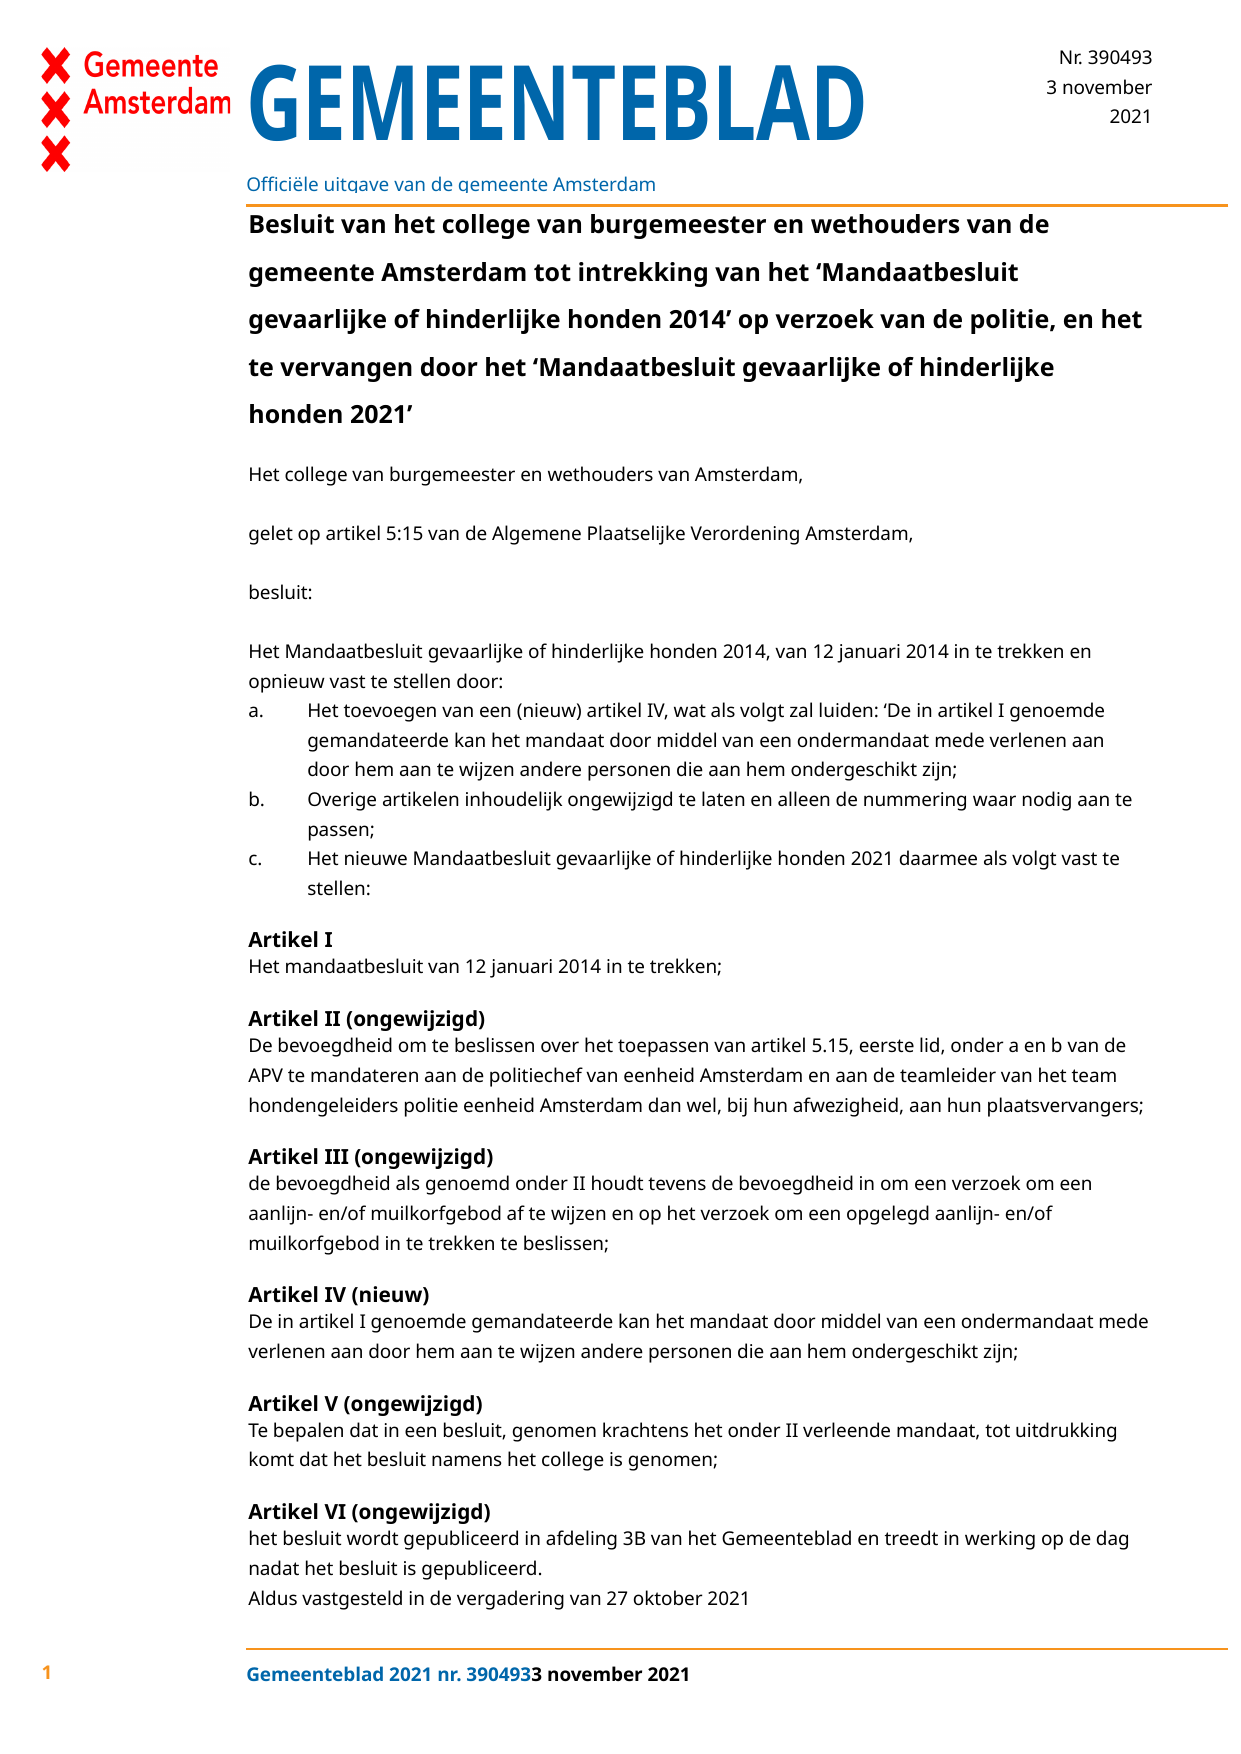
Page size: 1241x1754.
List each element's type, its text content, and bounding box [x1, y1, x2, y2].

text Artikel IV (nieuw) [248, 1280, 1152, 1309]
list Het toevoegen van een (nieuw) artikel IV, wat als volgt zal luiden: ‘De in artikel I genoemde gemandateerde kan het mandaat door middel van een ondermandaat mede verlenen aan door hem aan te wijzen andere personen die aan hem ondergeschikt zijn; [248, 697, 1152, 782]
text Artikel VI (ongewijzigd) [248, 1497, 1152, 1526]
text gelet op artikel 5:15 van de Algemene Plaatselijke Verordening Amsterdam, [248, 520, 1152, 546]
text Te bepalen dat in een besluit, genomen krachtens het onder II verleende mandaat, tot uitdrukking komt dat het besluit namens het college is genomen; [248, 1417, 1152, 1472]
list Het nieuwe Mandaatbesluit gevaarlijke of hinderlijke honden 2021 daarmee als volgt vast te stellen: [248, 845, 1152, 901]
text Artikel II (ongewijzigd) [248, 1004, 1152, 1033]
text de bevoegdheid als genoemd onder II houdt tevens de bevoegdheid in om een verzoek om een aanlijn- en/of muilkorfgebod af te wijzen en op het verzoek om een opgelegd aanlijn- en/of muilkorfgebod in te trekken te beslissen; [248, 1171, 1152, 1256]
text Het college van burgemeester en wethouders van Amsterdam, [248, 461, 1152, 486]
text De bevoegdheid om te beslissen over het toepassen van artikel 5.15, eerste lid, onder a en b van de APV te mandateren aan de politiechef van eenheid Amsterdam en aan de teamleider van het team hondengeleiders politie eenheid Amsterdam dan wel, bij hun afwezigheid, aan hun plaatsvervangers; [248, 1033, 1152, 1117]
text besluit: [248, 579, 1152, 605]
text Aldus vastgesteld in de vergadering van 27 oktober 2021 [248, 1585, 1152, 1610]
text Het Mandaatbesluit gevaarlijke of hinderlijke honden 2014, van 12 januari 2014 in te trekken en opnieuw vast te stellen door: [248, 638, 1152, 693]
text Artikel I [248, 925, 1152, 954]
text Besluit van het college van burgemeester en wethouders van de gemeente Amsterdam tot intrekking van het ‘Mandaatbesluit gevaarlijke of hinderlijke honden 2014’ op verzoek van de politie, en het te vervangen door het ‘Mandaatbesluit gevaarlijke of hinderlijke honden 2021’ [248, 207, 1152, 431]
text Artikel V (ongewijzigd) [248, 1389, 1152, 1417]
text het besluit wordt gepubliceerd in afdeling 3B van het Gemeenteblad en treedt in werking op de dag nadat het besluit is gepubliceerd. [248, 1526, 1152, 1581]
picture [41, 47, 231, 172]
text Artikel III (ongewijzigd) [248, 1142, 1152, 1171]
list Overige artikelen inhoudelijk ongewijzigd te laten en alleen de nummering waar nodig aan te passen; [248, 786, 1152, 841]
text Het mandaatbesluit van 12 januari 2014 in te trekken; [248, 954, 1152, 979]
text De in artikel I genoemde gemandateerde kan het mandaat door middel van een ondermandaat mede verlenen aan door hem aan te wijzen andere personen die aan hem ondergeschikt zijn; [248, 1309, 1152, 1364]
